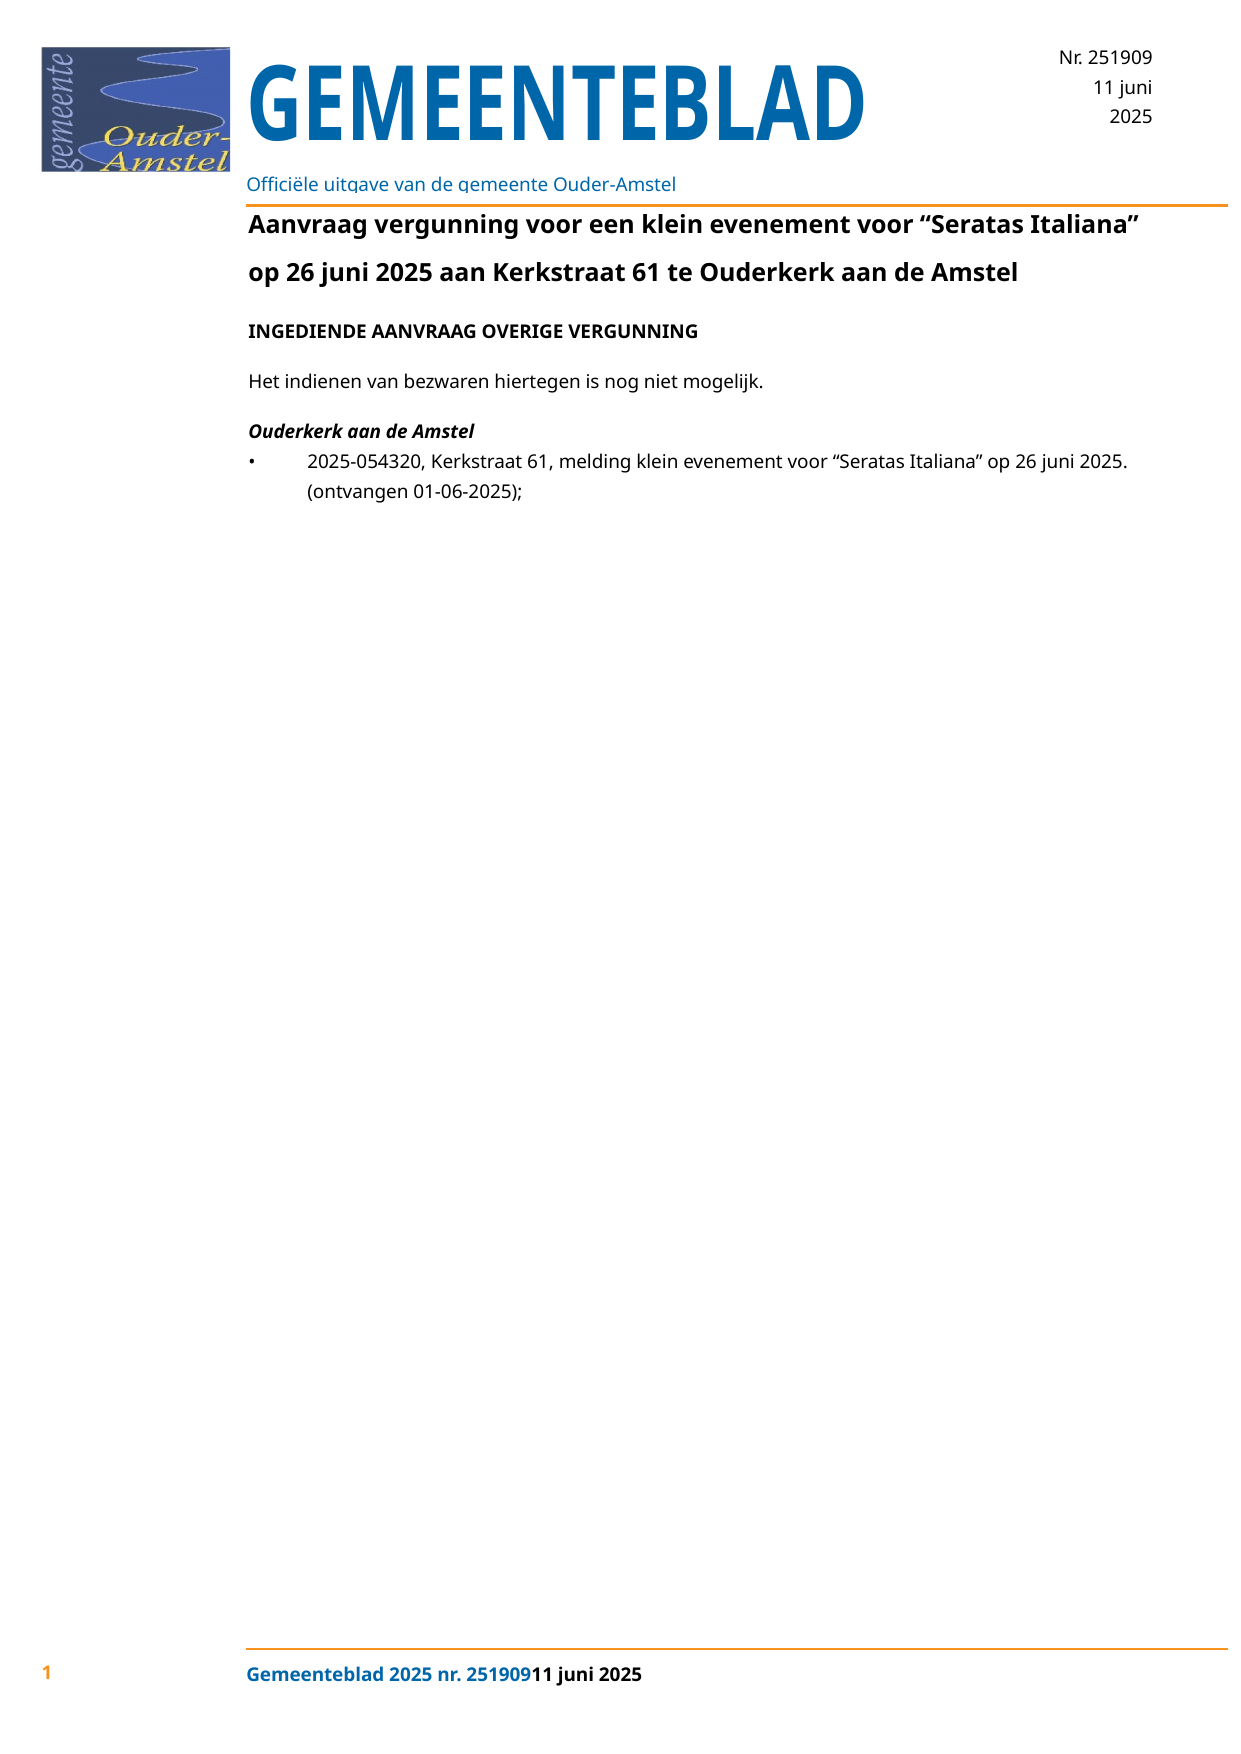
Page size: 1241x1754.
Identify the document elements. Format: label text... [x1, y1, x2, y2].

list 2025-054320, Kerkstraat 61, melding klein evenement voor “Seratas Italiana” op 26 juni 2025. (ontvangen 01-06-2025); [248, 448, 1152, 504]
text Ouderkerk aan de Amstel [248, 419, 1152, 444]
text INGEDIENDE AANVRAAG OVERIGE VERGUNNING [248, 318, 1152, 344]
picture [41, 47, 231, 172]
text Aanvraag vergunning voor een klein evenement voor “Seratas Italiana” op 26 juni 2025 aan Kerkstraat 61 te Ouderkerk aan de Amstel [248, 207, 1152, 288]
text Het indienen van bezwaren hiertegen is nog niet mogelijk. [248, 368, 1152, 394]
